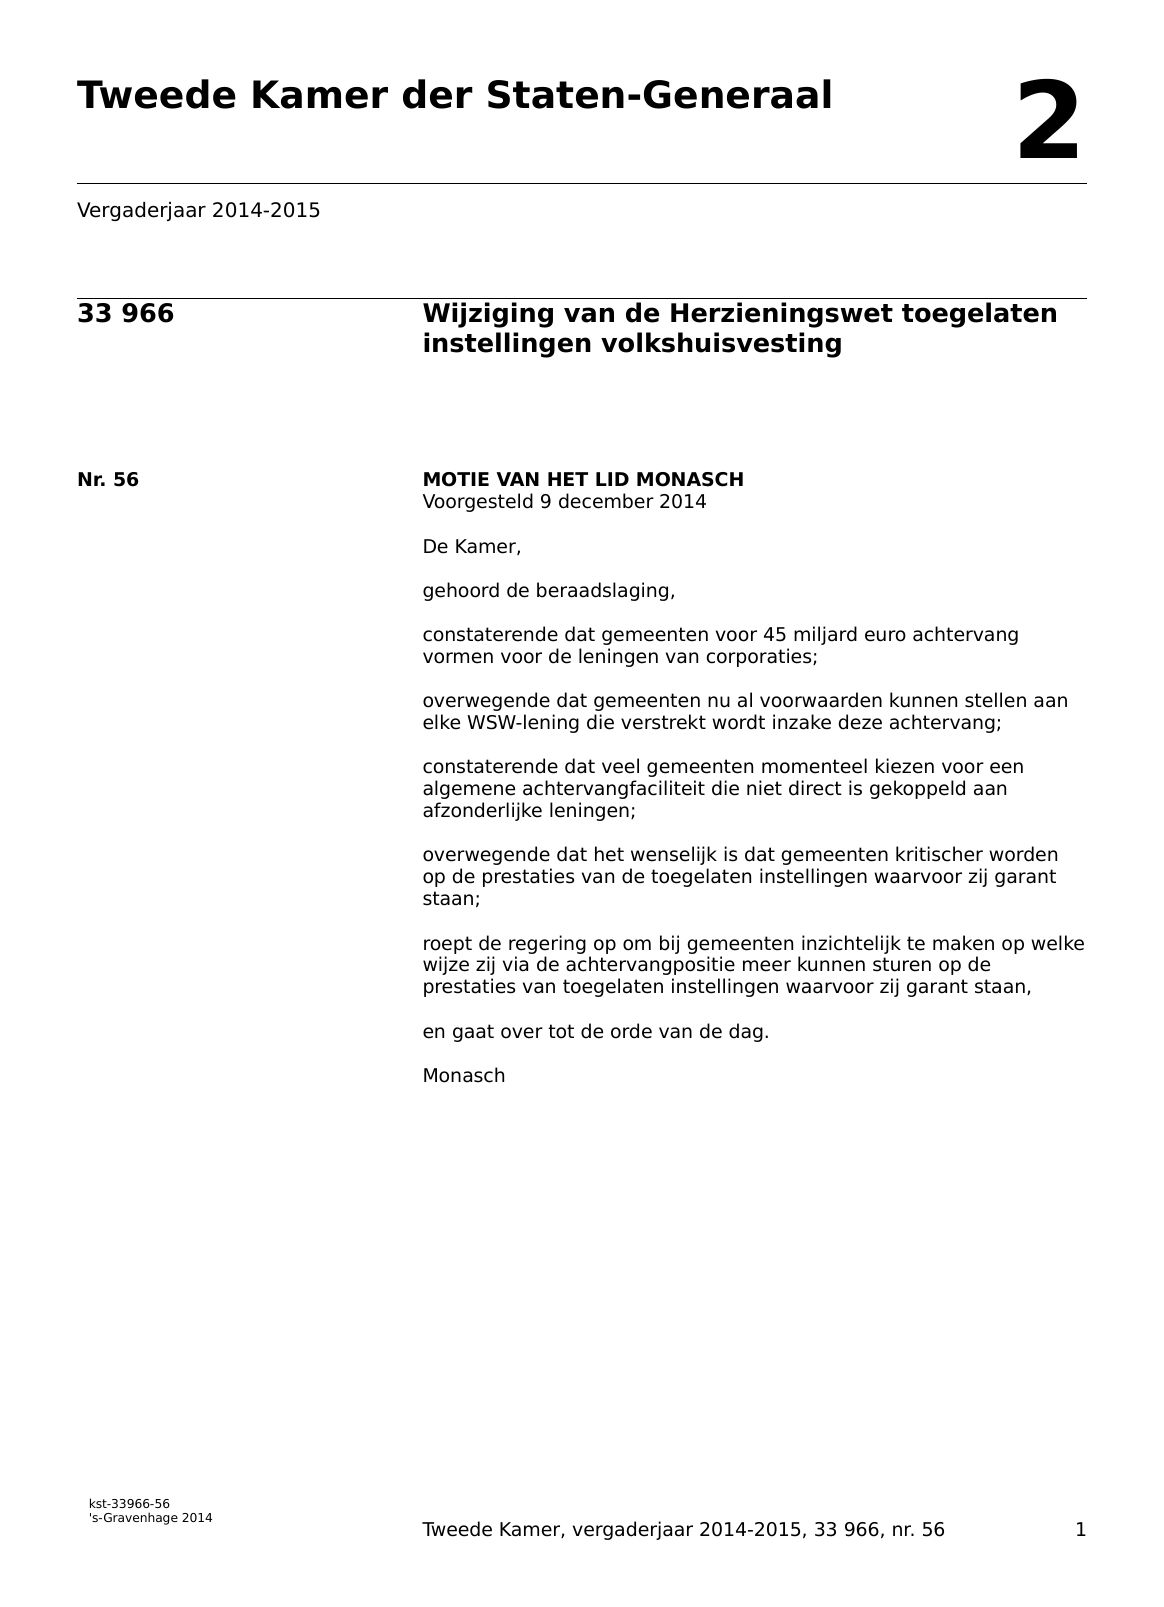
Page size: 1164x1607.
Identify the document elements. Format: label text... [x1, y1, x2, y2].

text kst-33966-56 [88, 1497, 323, 1511]
text Voorgesteld 9 december 2014 [422, 491, 1087, 513]
table_header Tweede Kamer der Staten-Generaal [77, 59, 886, 183]
text Monasch [422, 1065, 1087, 1087]
text constaterende dat gemeenten voor 45 miljard euro achtervang vormen voor de leningen van corporaties; [422, 624, 1087, 668]
text overwegende dat gemeenten nu al voorwaarden kunnen stellen aan elke WSW-lening die verstrekt wordt inzake deze achtervang; [422, 690, 1087, 734]
text roept de regering op om bij gemeenten inzichtelijk te maken op welke wijze zij via de achtervangpositie meer kunnen sturen op de prestaties van toegelaten instellingen waarvoor zij garant staan, [422, 932, 1087, 998]
text constaterende dat veel gemeenten momenteel kiezen voor een algemene achtervangfaciliteit die niet direct is gekoppeld aan afzonderlijke leningen; [422, 756, 1087, 822]
table_cell Vergaderjaar 2014-2015 [77, 184, 1087, 298]
text De Kamer, [422, 536, 1087, 557]
text overwegende dat het wenselijk is dat gemeenten kritischer worden op de prestaties van de toegelaten instellingen waarvoor zij garant staan; [422, 844, 1087, 910]
text gehoord de beraadslaging, [422, 580, 1087, 602]
subtitle Nr. 56 MOTIE VAN HET LID MONASCH [77, 469, 1087, 491]
text en gaat over tot de orde van de dag. [422, 1021, 1087, 1042]
text 's-Gravenhage 2014 [88, 1511, 323, 1525]
table_header 2 [886, 59, 1087, 183]
subtitle 33 966 Wijziging van de Herzieningswet toegelaten instellingen volkshuisvesting [77, 299, 1087, 358]
